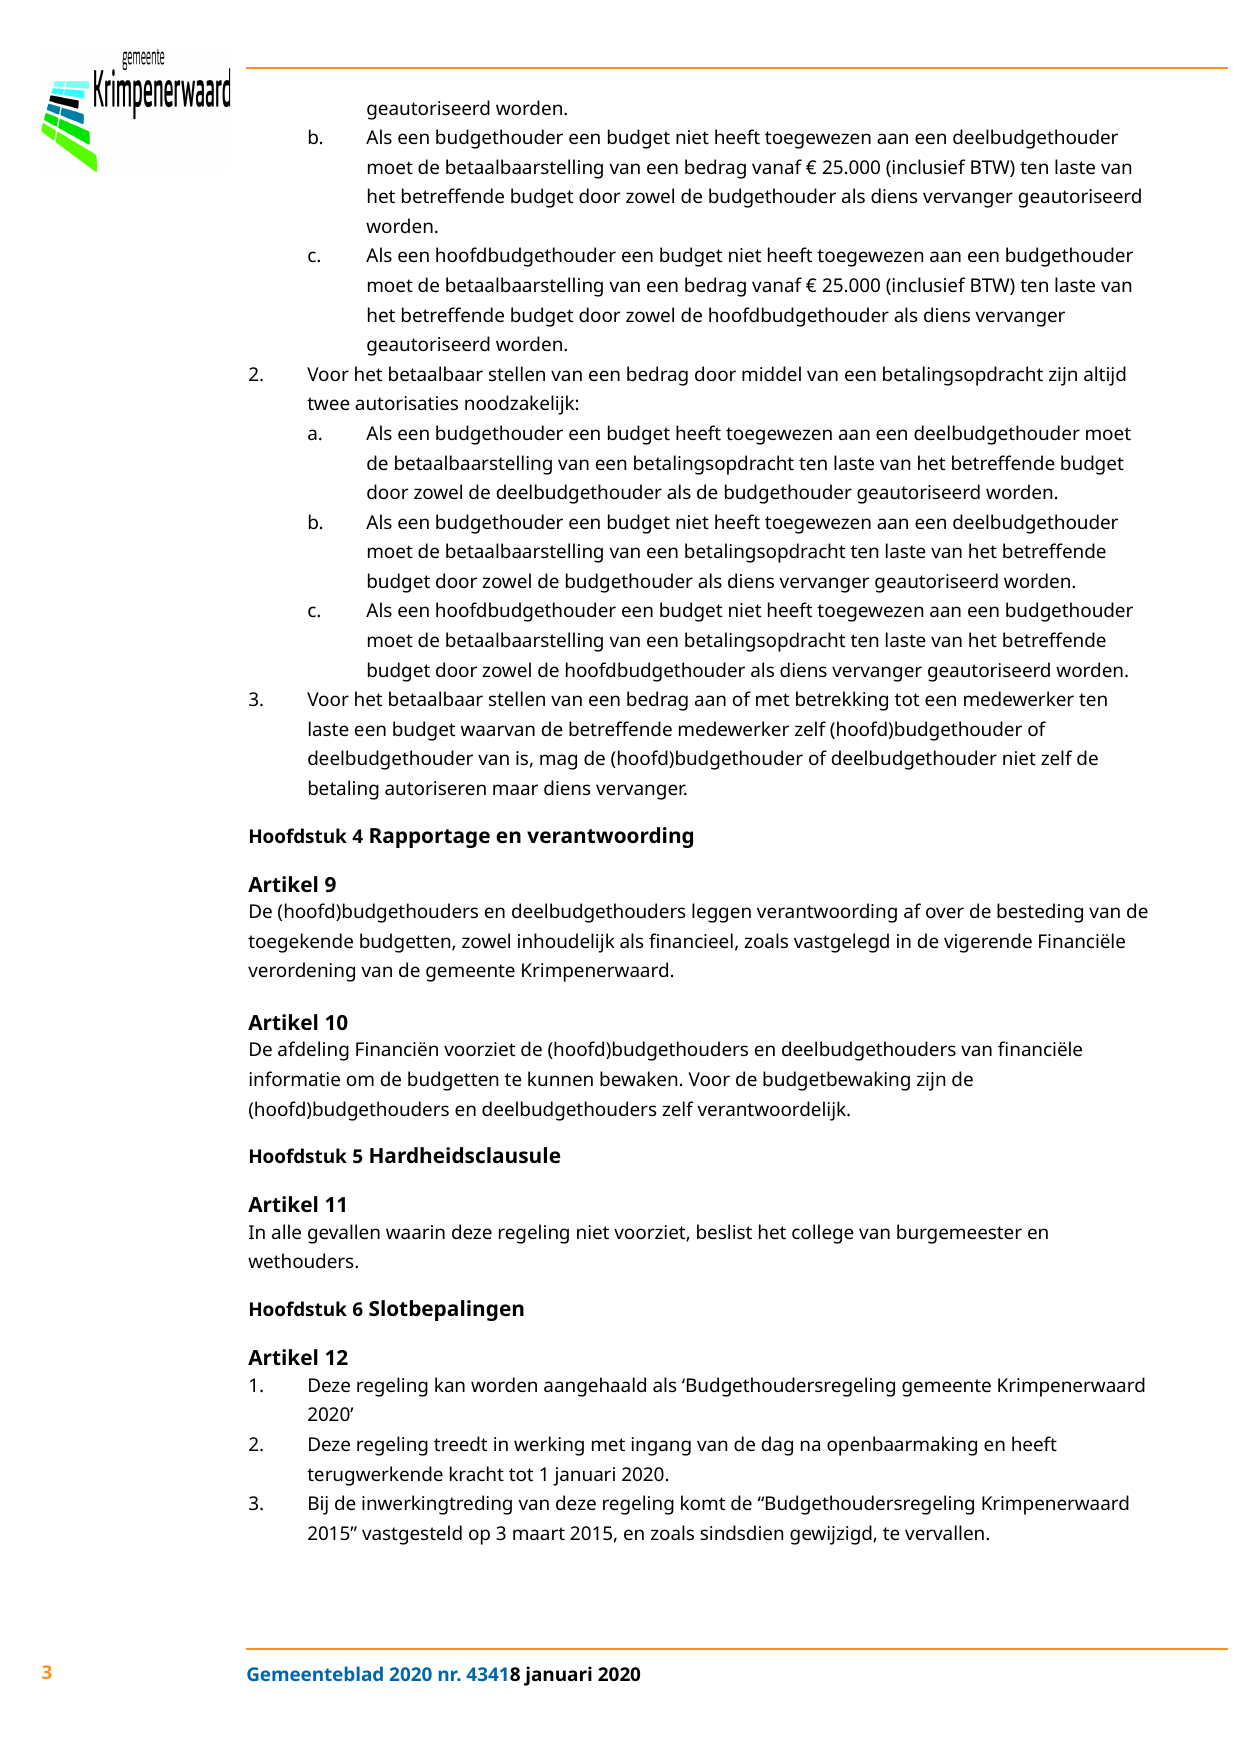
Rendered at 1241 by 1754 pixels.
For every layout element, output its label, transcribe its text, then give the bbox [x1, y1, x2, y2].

list geautoriseerd worden. [307, 95, 1152, 121]
list Deze regeling treedt in werking met ingang van de dag na openbaarmaking en heeft terugwerkende kracht tot 1 januari 2020. [248, 1431, 1152, 1486]
picture [41, 47, 231, 172]
text Artikel 10 [248, 1008, 1152, 1037]
text Artikel 11 [248, 1191, 1152, 1219]
text Artikel 12 [248, 1343, 1152, 1372]
text De (hoofd)budgethouders en deelbudgethouders leggen verantwoording af over de besteding van de toegekende budgetten, zowel inhoudelijk als financieel, zoals vastgelegd in de vigerende Financiële verordening van de gemeente Krimpenerwaard. [248, 898, 1152, 983]
list Voor het betaalbaar stellen van een bedrag door middel van een betalingsopdracht zijn altijd twee autorisaties noodzakelijk: [248, 361, 1152, 416]
text Artikel 9 [248, 870, 1152, 898]
list Als een budgethouder een budget niet heeft toegewezen aan een deelbudgethouder moet de betaalbaarstelling van een bedrag vanaf € 25.000 (inclusief BTW) ten laste van het betreffende budget door zowel de budgethouder als diens vervanger geautoriseerd worden. [307, 124, 1152, 239]
list Als een budgethouder een budget heeft toegewezen aan een deelbudgethouder moet de betaalbaarstelling van een betalingsopdracht ten laste van het betreffende budget door zowel de deelbudgethouder als de budgethouder geautoriseerd worden. [307, 420, 1152, 505]
text Hoofdstuk 6 Slotbepalingen [248, 1294, 1152, 1323]
text Hoofdstuk 5 Hardheidsclausule [248, 1141, 1152, 1170]
list Als een hoofdbudgethouder een budget niet heeft toegewezen aan een budgethouder moet de betaalbaarstelling van een betalingsopdracht ten laste van het betreffende budget door zowel de hoofdbudgethouder als diens vervanger geautoriseerd worden. [307, 598, 1152, 683]
list Voor het betaalbaar stellen van een bedrag aan of met betrekking tot een medewerker ten laste een budget waarvan de betreffende medewerker zelf (hoofd)budgethouder of deelbudgethouder van is, mag de (hoofd)budgethouder of deelbudgethouder niet zelf de betaling autoriseren maar diens vervanger. [248, 686, 1152, 801]
text Hoofdstuk 4 Rapportage en verantwoording [248, 821, 1152, 849]
text De afdeling Financiën voorziet de (hoofd)budgethouders en deelbudgethouders van financiële informatie om de budgetten te kunnen bewaken. Voor de budgetbewaking zijn de (hoofd)budgethouders en deelbudgethouders zelf verantwoordelijk. [248, 1037, 1152, 1121]
list Als een budgethouder een budget niet heeft toegewezen aan een deelbudgethouder moet de betaalbaarstelling van een betalingsopdracht ten laste van het betreffende budget door zowel de budgethouder als diens vervanger geautoriseerd worden. [307, 509, 1152, 594]
list Als een hoofdbudgethouder een budget niet heeft toegewezen aan een budgethouder moet de betaalbaarstelling van een bedrag vanaf € 25.000 (inclusief BTW) ten laste van het betreffende budget door zowel de hoofdbudgethouder als diens vervanger geautoriseerd worden. [307, 243, 1152, 357]
list Deze regeling kan worden aangehaald als ‘Budgethoudersregeling gemeente Krimpenerwaard 2020’ [248, 1372, 1152, 1427]
list Bij de inwerkingtreding van deze regeling komt de “Budgethoudersregeling Krimpenerwaard 2015” vastgesteld op 3 maart 2015, en zoals sindsdien gewijzigd, te vervallen. [248, 1490, 1152, 1546]
text In alle gevallen waarin deze regeling niet voorziet, beslist het college van burgemeester en wethouders. [248, 1219, 1152, 1274]
